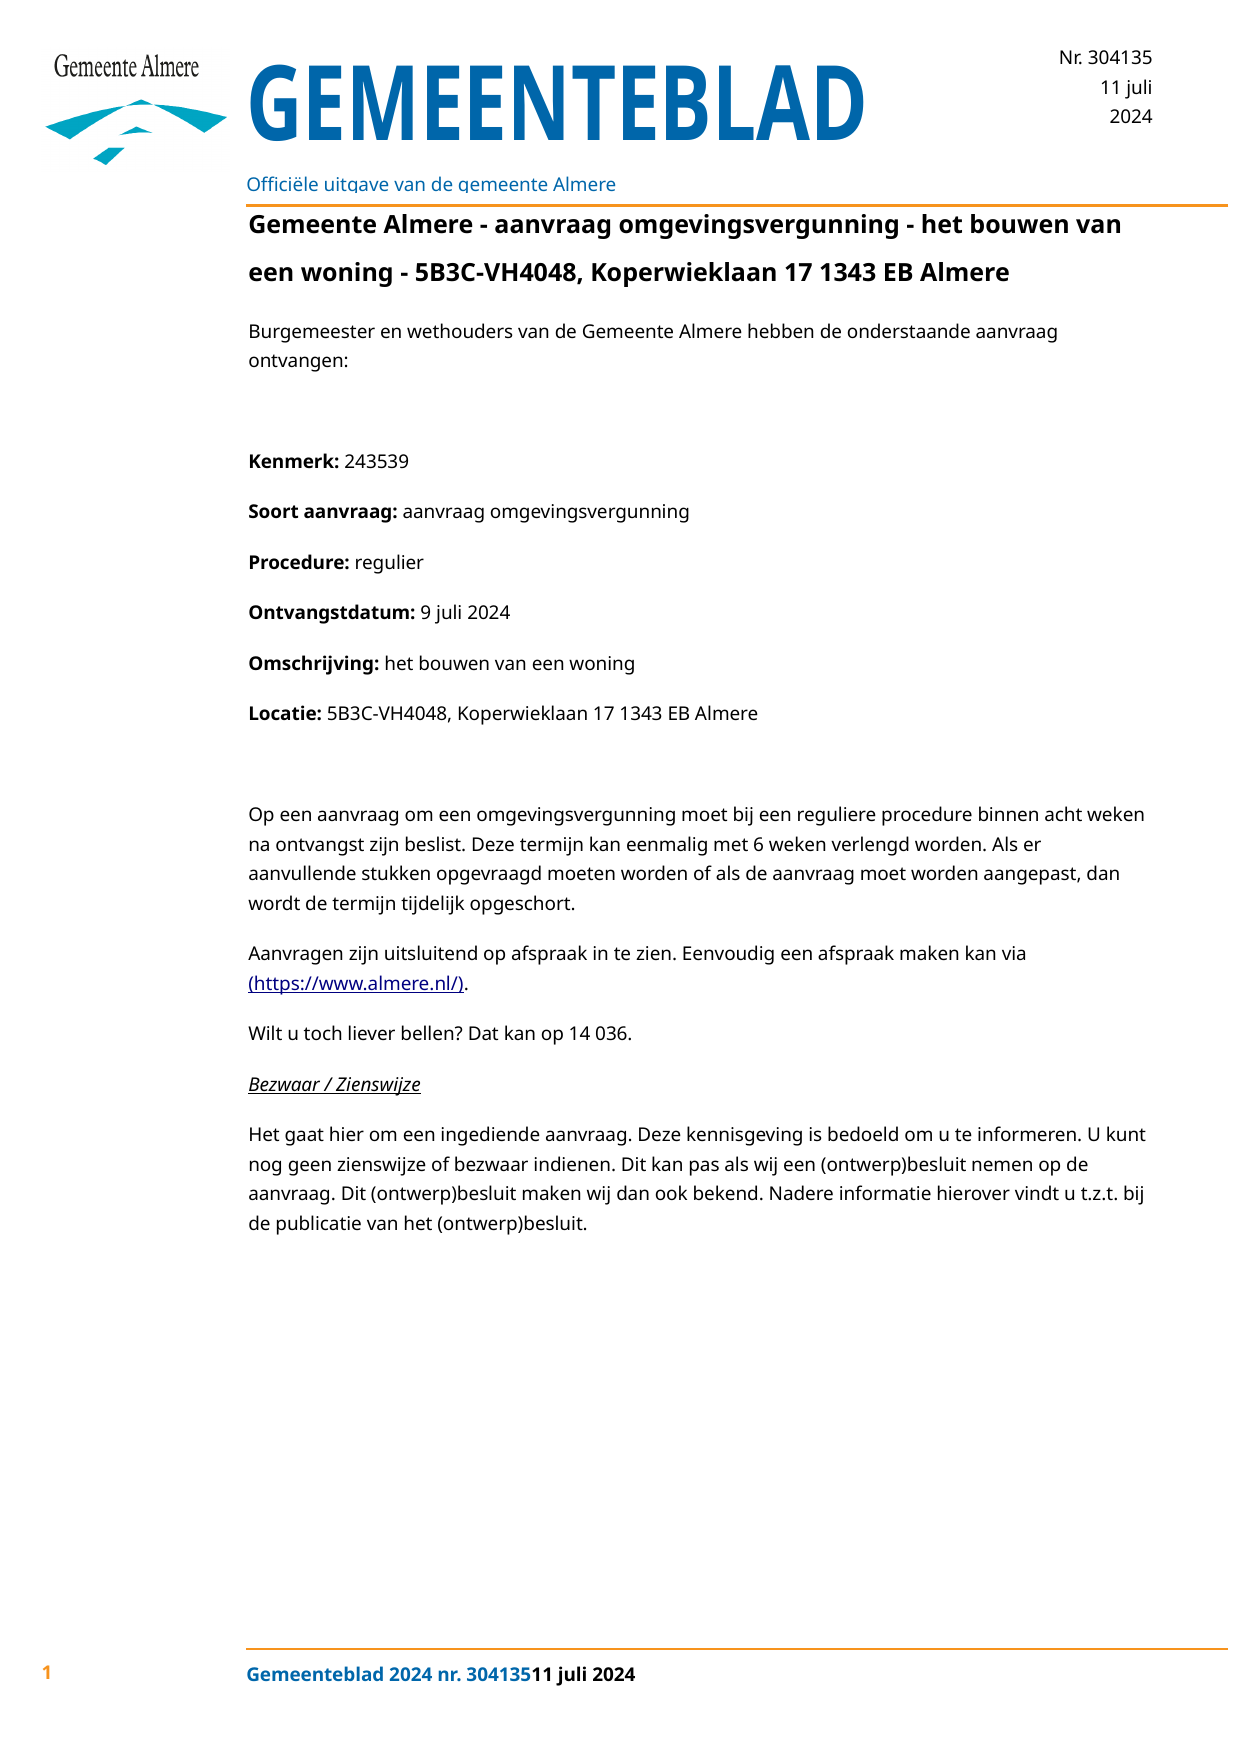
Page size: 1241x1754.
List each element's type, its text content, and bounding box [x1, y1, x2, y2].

text Locatie: 5B3C-VH4048, Koperwieklaan 17 1343 EB Almere [248, 700, 1152, 726]
text Burgemeester en wethouders van de Gemeente Almere hebben de onderstaande aanvraag ontvangen: [248, 318, 1152, 373]
picture [41, 47, 231, 172]
text Aanvragen zijn uitsluitend op afspraak in te zien. Eenvoudig een afspraak maken kan via (https://www.almere.nl/). [248, 940, 1152, 996]
text Kenmerk: 243539 [248, 448, 1152, 474]
text Bezwaar / Zienswijze [248, 1071, 1152, 1097]
text Ontvangstdatum: 9 juli 2024 [248, 599, 1152, 625]
text Gemeente Almere - aanvraag omgevingsvergunning - het bouwen van een woning - 5B3C-VH4048, Koperwieklaan 17 1343 EB Almere [248, 207, 1152, 288]
text Op een aanvraag om een omgevingsvergunning moet bij een reguliere procedure binnen acht weken na ontvangst zijn beslist. Deze termijn kan eenmalig met 6 weken verlengd worden. Als er aanvullende stukken opgevraagd moeten worden of als de aanvraag moet worden aangepast, dan wordt de termijn tijdelijk opgeschort. [248, 801, 1152, 916]
text Soort aanvraag: aanvraag omgevingsvergunning [248, 499, 1152, 524]
text Wilt u toch liever bellen? Dat kan op 14 036. [248, 1020, 1152, 1046]
text Het gaat hier om een ingediende aanvraag. Deze kennisgeving is bedoeld om u te informeren. U kunt nog geen zienswijze of bezwaar indienen. Dit kan pas als wij een (ontwerp)besluit nemen op de aanvraag. Dit (ontwerp)besluit maken wij dan ook bekend. Nadere informatie hierover vindt u t.z.t. bij de publicatie van het (ontwerp)besluit. [248, 1121, 1152, 1236]
text Omschrijving: het bouwen van een woning [248, 650, 1152, 676]
text Procedure: regulier [248, 549, 1152, 575]
